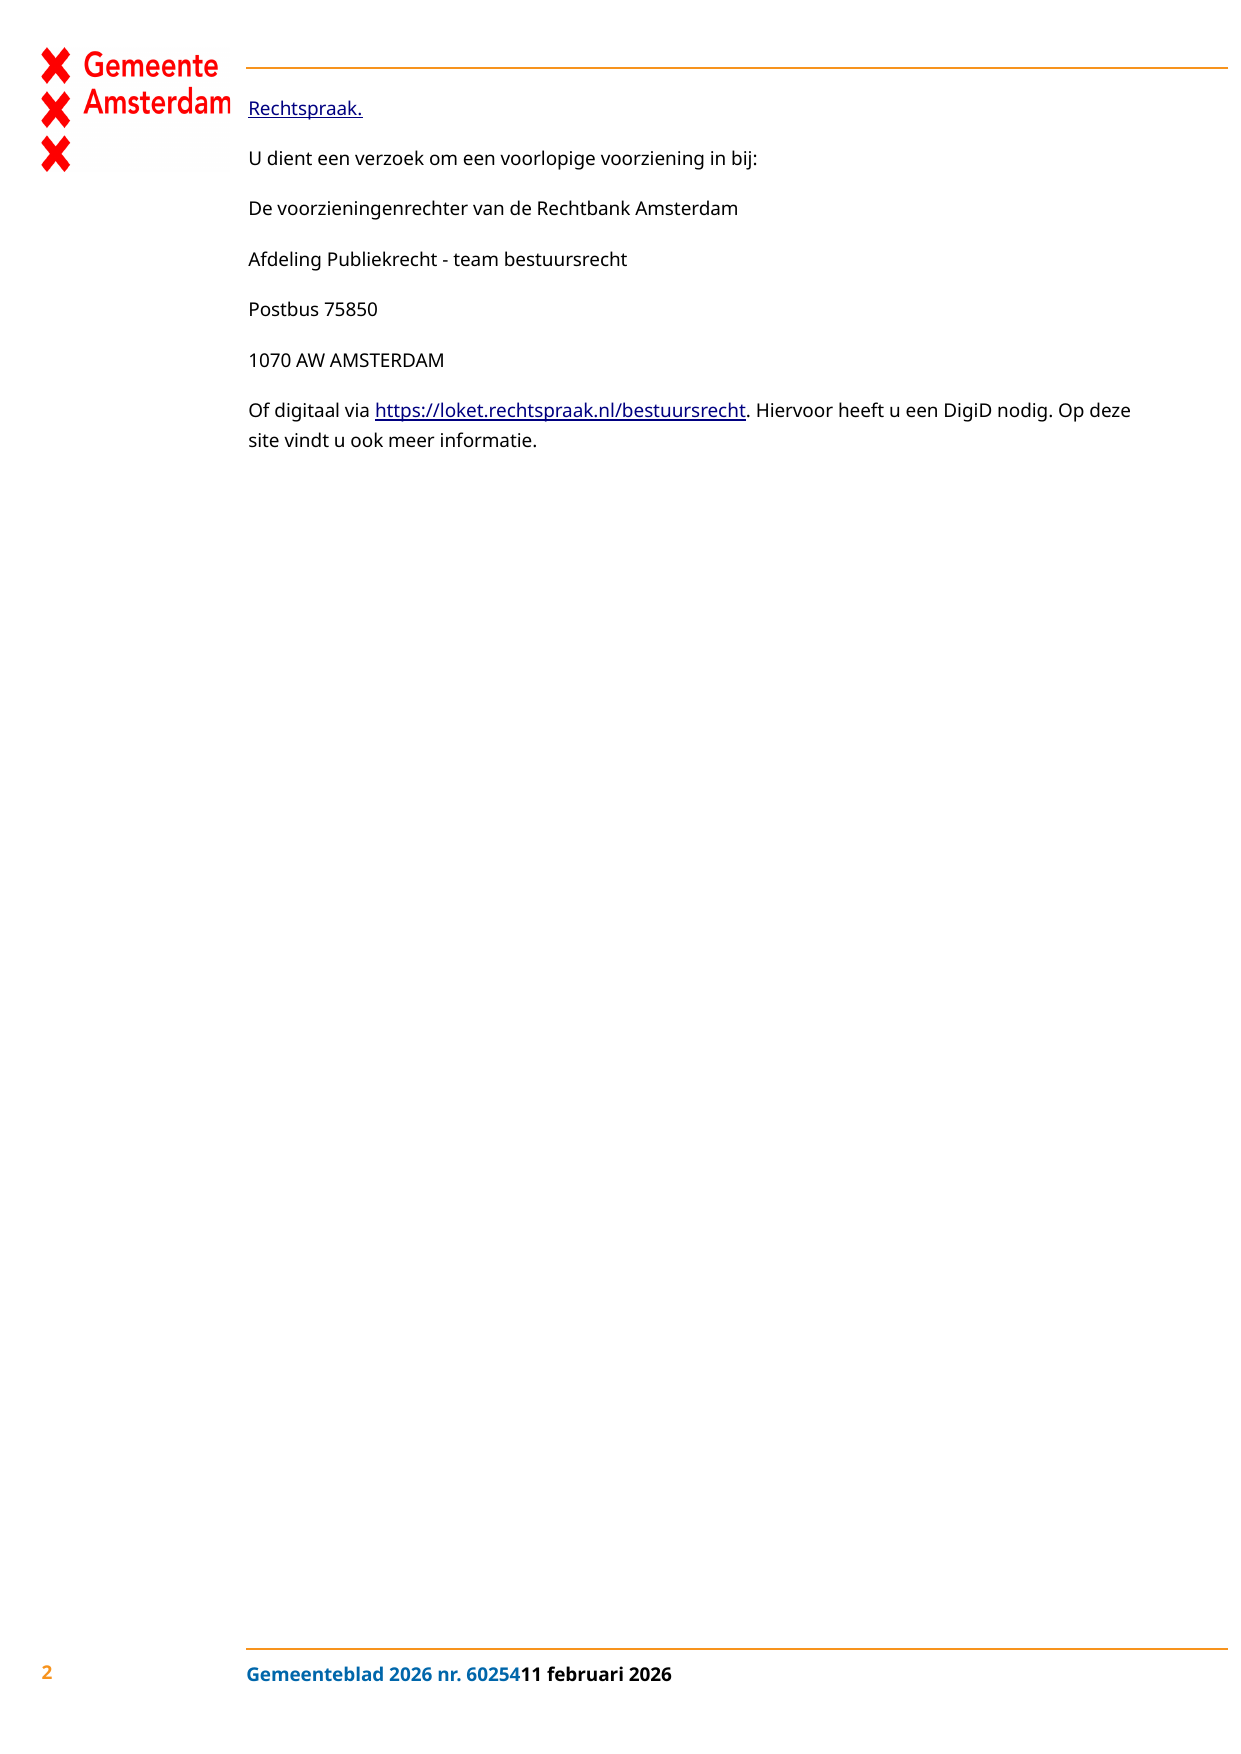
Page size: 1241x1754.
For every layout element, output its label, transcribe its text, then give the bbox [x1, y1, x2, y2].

text Afdeling Publiekrecht - team bestuursrecht [248, 246, 1152, 272]
picture [41, 47, 231, 172]
text Postbus 75850 [248, 296, 1152, 322]
text Rechtspraak. [248, 95, 1152, 121]
text De voorzieningenrechter van de Rechtbank Amsterdam [248, 196, 1152, 221]
text 1070 AW AMSTERDAM [248, 347, 1152, 373]
text Of digitaal via https://loket.rechtspraak.nl/bestuursrecht. Hiervoor heeft u een DigiD nodig. Op deze site vindt u ook meer informatie. [248, 397, 1152, 453]
text U dient een verzoek om een voorlopige voorziening in bij: [248, 145, 1152, 171]
